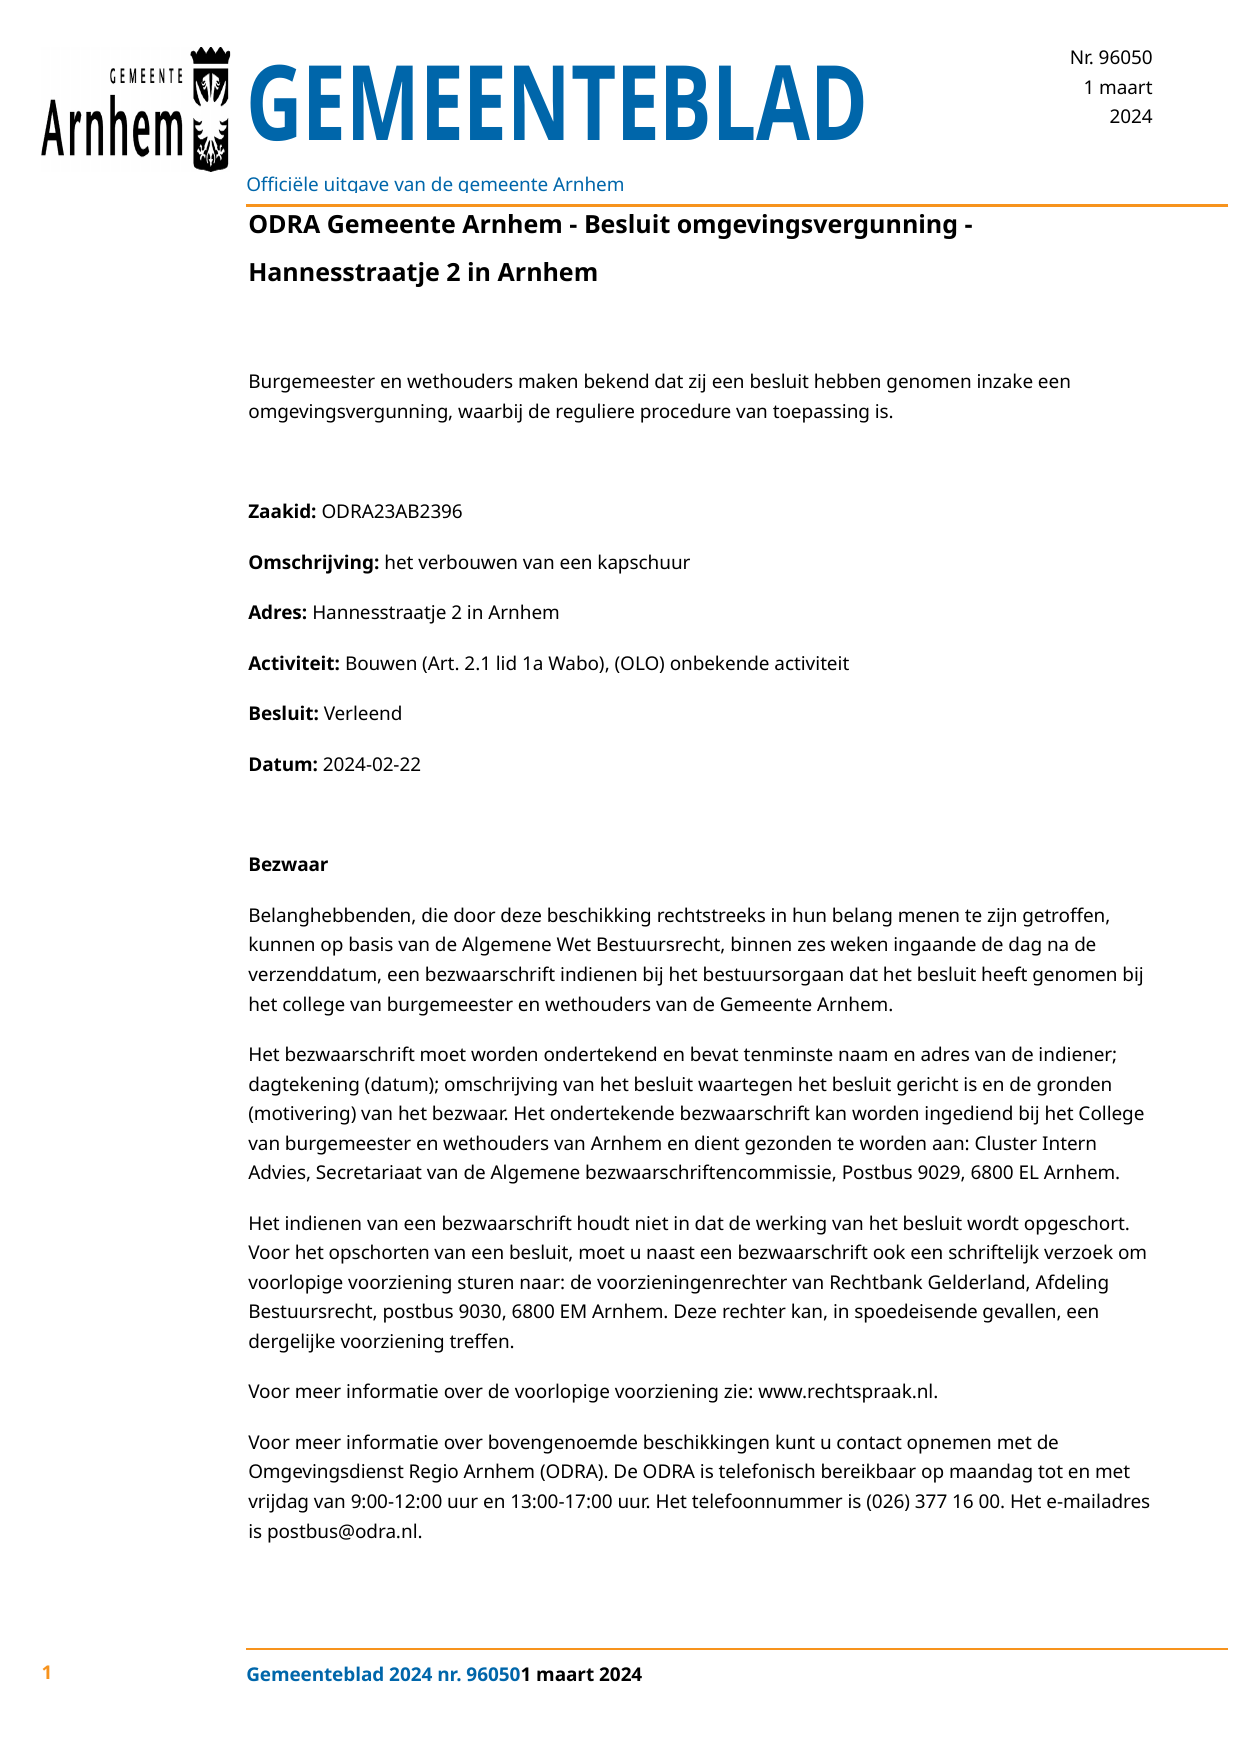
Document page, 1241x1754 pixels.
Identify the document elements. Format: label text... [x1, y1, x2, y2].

text Activiteit: Bouwen (Art. 2.1 lid 1a Wabo), (OLO) onbekende activiteit [248, 650, 1152, 676]
text ODRA Gemeente Arnhem - Besluit omgevingsvergunning - Hannesstraatje 2 in Arnhem [248, 207, 1152, 288]
picture [41, 47, 231, 172]
text Burgemeester en wethouders maken bekend dat zij een besluit hebben genomen inzake een omgevingsvergunning, waarbij de reguliere procedure van toepassing is. [248, 368, 1152, 424]
text Het indienen van een bezwaarschrift houdt niet in dat de werking van het besluit wordt opgeschort. Voor het opschorten van een besluit, moet u naast een bezwaarschrift ook een schriftelijk verzoek om voorlopige voorziening sturen naar: de voorzieningenrechter van Rechtbank Gelderland, Afdeling Bestuursrecht, postbus 9030, 6800 EM Arnhem. Deze rechter kan, in spoedeisende gevallen, een dergelijke voorziening treffen. [248, 1210, 1152, 1354]
text Besluit: Verleend [248, 700, 1152, 726]
text Bezwaar [248, 852, 1152, 877]
text Voor meer informatie over bovengenoemde beschikkingen kunt u contact opnemen met de Omgevingsdienst Regio Arnhem (ODRA). De ODRA is telefonisch bereikbaar op maandag tot en met vrijdag van 9:00-12:00 uur en 13:00-17:00 uur. Het telefoonnummer is (026) 377 16 00. Het e-mailadres is postbus@odra.nl. [248, 1429, 1152, 1544]
text Adres: Hannesstraatje 2 in Arnhem [248, 599, 1152, 625]
text Datum: 2024-02-22 [248, 751, 1152, 777]
text Belanghebbenden, die door deze beschikking rechtstreeks in hun belang menen te zijn getroffen, kunnen op basis van de Algemene Wet Bestuursrecht, binnen zes weken ingaande de dag na de verzenddatum, een bezwaarschrift indienen bij het bestuursorgaan dat het besluit heeft genomen bij het college van burgemeester en wethouders van de Gemeente Arnhem. [248, 902, 1152, 1017]
text Zaakid: ODRA23AB2396 [248, 499, 1152, 524]
text Omschrijving: het verbouwen van een kapschuur [248, 549, 1152, 575]
text Voor meer informatie over de voorlopige voorziening zie: www.rechtspraak.nl. [248, 1379, 1152, 1404]
text Het bezwaarschrift moet worden ondertekend en bevat tenminste naam en adres van de indiener; dagtekening (datum); omschrijving van het besluit waartegen het besluit gericht is en de gronden (motivering) van het bezwaar. Het ondertekende bezwaarschrift kan worden ingediend bij het College van burgemeester en wethouders van Arnhem en dient gezonden te worden aan: Cluster Intern Advies, Secretariaat van de Algemene bezwaarschriftencommissie, Postbus 9029, 6800 EL Arnhem. [248, 1041, 1152, 1185]
